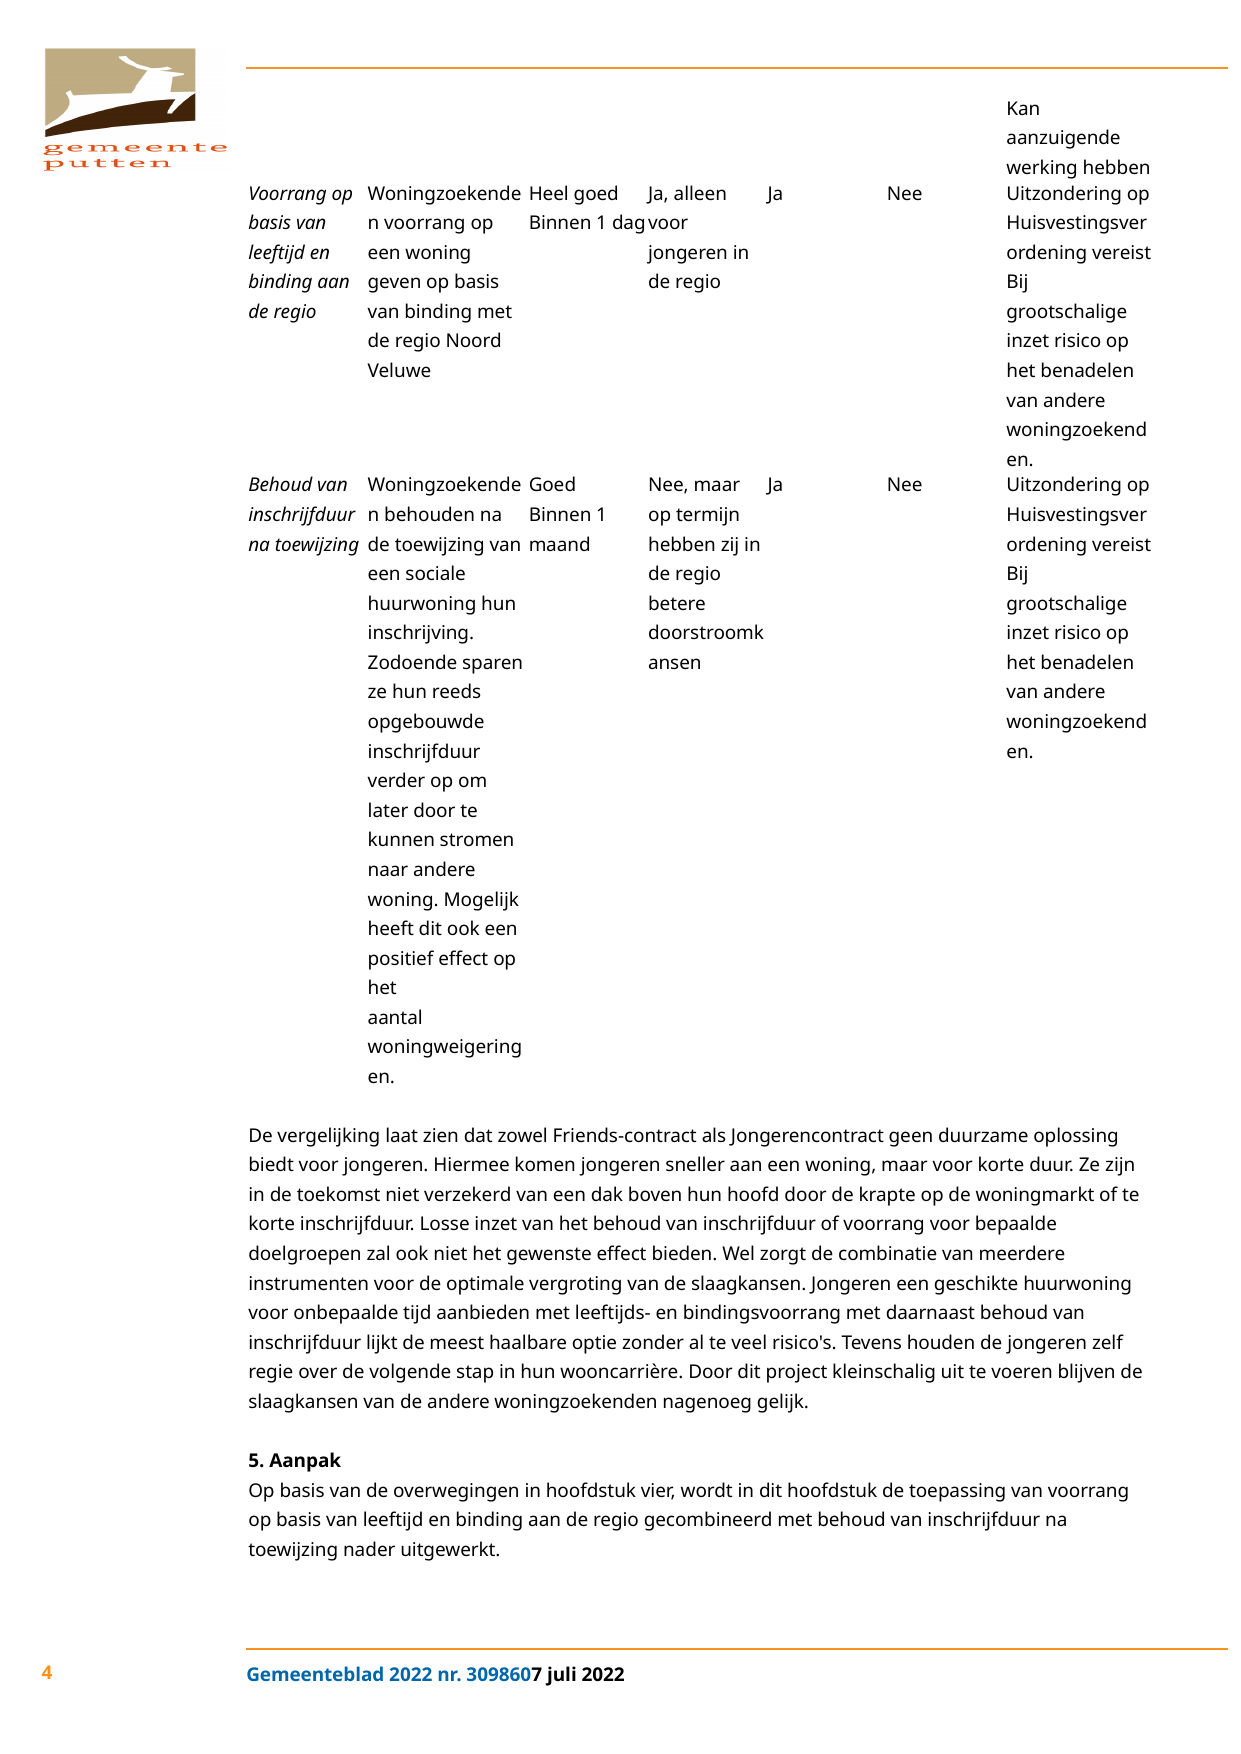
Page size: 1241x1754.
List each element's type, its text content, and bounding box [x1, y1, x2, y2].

text Op basis van de overwegingen in hoofdstuk vier, wordt in dit hoofdstuk de toepassing van voorrang op basis van leeftijd en binding aan de regio gecombineerd met behoud van inschrijfduur na toewijzing nader uitgewerkt. [248, 1477, 1152, 1562]
table_cell Voorrang op basis van leeftijd en binding aan de regio [248, 180, 367, 472]
table_cell Nee [887, 180, 1006, 472]
table_cell Uitzondering op Huisvestingsverordening vereist Bij grootschalige inzet risico op het benadelen van andere woningzoekenden. [1006, 472, 1152, 1089]
table_cell [887, 95, 1006, 180]
table_cell Ja [767, 180, 887, 472]
picture [41, 47, 231, 172]
table_cell Uitzondering op Huisvestingsverordening vereist Bij grootschalige inzet risico op het benadelen van andere woningzoekenden. [1006, 180, 1152, 472]
table_cell [648, 95, 767, 180]
text 5. Aanpak [248, 1447, 1152, 1473]
text De vergelijking laat zien dat zowel Friends-contract als Jongerencontract geen duurzame oplossing biedt voor jongeren. Hiermee komen jongeren sneller aan een woning, maar voor korte duur. Ze zijn in de toekomst niet verzekerd van een dak boven hun hoofd door de krapte op de woningmarkt of te korte inschrijfduur. Losse inzet van het behoud van inschrijfduur of voorrang voor bepaalde doelgroepen zal ook niet het gewenste effect bieden. Wel zorgt de combinatie van meerdere instrumenten voor de optimale vergroting van de slaagkansen. Jongeren een geschikte huurwoning voor onbepaalde tijd aanbieden met leeftijds- en bindingsvoorrang met daarnaast behoud van inschrijfduur lijkt de meest haalbare optie zonder al te veel risico's. Tevens houden de jongeren zelf regie over de volgende stap in hun wooncarrière. Door dit project kleinschalig uit te voeren blijven de slaagkansen van de andere woningzoekenden nagenoeg gelijk. [248, 1122, 1152, 1414]
table_cell Ja, alleen voor jongeren in de regio [648, 180, 767, 472]
table_cell [529, 95, 648, 180]
table_cell Woningzoekenden voorrang op een woning geven op basis van binding met de regio Noord Veluwe [368, 180, 528, 472]
table_cell [248, 95, 367, 180]
table_cell Ja [767, 472, 887, 1089]
table_cell Behoud van inschrijfduur na toewijzing [248, 472, 367, 1089]
table_cell Goed Binnen 1 maand [529, 472, 648, 1089]
table_cell Woningzoekenden behouden na de toewijzing van een sociale huurwoning hun inschrijving. Zodoende sparen ze hun reeds opgebouwde inschrijfduur verder op om later door te kunnen stromen naar andere woning. Mogelijk heeft dit ook een positief effect op het aantal woningweigeringen. [368, 472, 528, 1089]
table_cell Heel goed Binnen 1 dag [529, 180, 648, 472]
table_cell Kan aanzuigende werking hebben [1006, 95, 1152, 180]
table_cell [368, 95, 528, 180]
table_cell Nee [887, 472, 1006, 1089]
table_cell [767, 95, 887, 180]
table_cell Nee, maar op termijn hebben zij in de regio betere doorstroomkansen [648, 472, 767, 1089]
